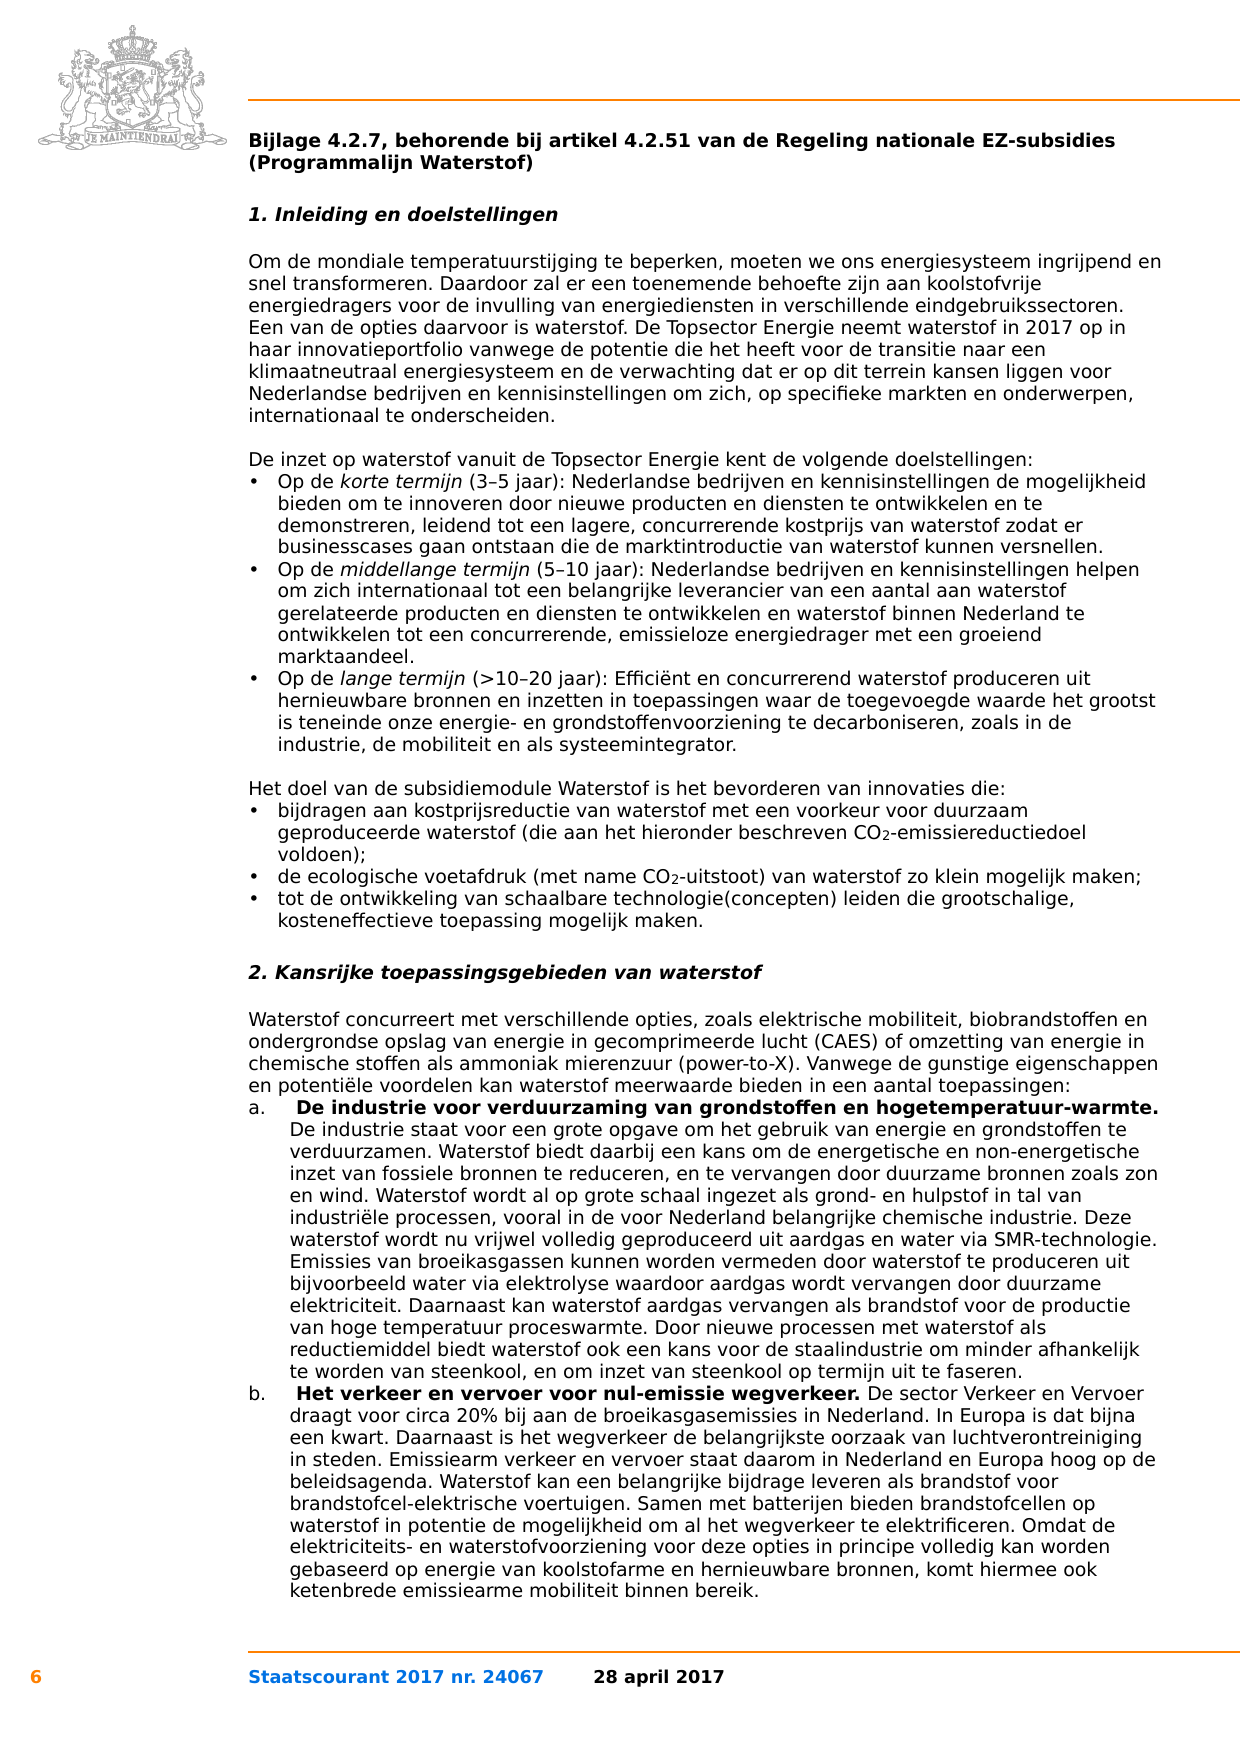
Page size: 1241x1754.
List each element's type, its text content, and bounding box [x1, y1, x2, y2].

text Waterstof concurreert met verschillende opties, zoals elektrische mobiliteit, biobrandstoffen en ondergrondse opslag van energie in gecomprimeerde lucht (CAES) of omzetting van energie in chemische stoffen als ammoniak mierenzuur (power-to-X). Vanwege de gunstige eigenschappen en potentiële voordelen kan waterstof meerwaarde bieden in een aantal toepassingen: [248, 1009, 1163, 1097]
text • Op de lange termijn (>10–20 jaar): Efficiënt en concurrerend waterstof produceren uit hernieuwbare bronnen en inzetten in toepassingen waar de toegevoegde waarde het grootst is teneinde onze energie- en grondstoffenvoorziening te decarboniseren, zoals in de industrie, de mobiliteit en als systeemintegrator. [248, 668, 1163, 756]
picture [38, 25, 227, 150]
subtitle 2. Kansrijke toepassingsgebieden van waterstof [248, 962, 1163, 984]
text • Op de korte termijn (3–5 jaar): Nederlandse bedrijven en kennisinstellingen de mogelijkheid bieden om te innoveren door nieuwe producten en diensten te ontwikkelen en te demonstreren, leidend tot een lagere, concurrerende kostprijs van waterstof zodat er businesscases gaan ontstaan die de marktintroductie van waterstof kunnen versnellen. [248, 471, 1163, 558]
text • Op de middellange termijn (5–10 jaar): Nederlandse bedrijven en kennisinstellingen helpen om zich internationaal tot een belangrijke leverancier van een aantal aan waterstof gerelateerde producten en diensten te ontwikkelen en waterstof binnen Nederland te ontwikkelen tot een concurrerende, emissieloze energiedrager met een groeiend marktaandeel. [248, 558, 1163, 668]
text De inzet op waterstof vanuit de Topsector Energie kent de volgende doelstellingen: [248, 448, 1163, 471]
subtitle Bijlage 4.2.7, behorende bij artikel 4.2.51 van de Regeling nationale EZ-subsidies (Programmalijn Waterstof) [248, 130, 1163, 174]
text • bijdragen aan kostprijsreductie van waterstof met een voorkeur voor duurzaam geproduceerde waterstof (die aan het hieronder beschreven CO2-emissiereductiedoel voldoen); [248, 800, 1163, 866]
text • de ecologische voetafdruk (met name CO2-uitstoot) van waterstof zo klein mogelijk maken; [248, 866, 1163, 888]
text b. Het verkeer en vervoer voor nul-emissie wegverkeer. De sector Verkeer en Vervoer draagt voor circa 20% bij aan de broeikasgasemissies in Nederland. In Europa is dat bijna een kwart. Daarnaast is het wegverkeer de belangrijkste oorzaak van luchtverontreiniging in steden. Emissiearm verkeer en vervoer staat daarom in Nederland en Europa hoog op de beleidsagenda. Waterstof kan een belangrijke bijdrage leveren als brandstof voor brandstofcel-elektrische voertuigen. Samen met batterijen bieden brandstofcellen op waterstof in potentie de mogelijkheid om al het wegverkeer te elektrificeren. Omdat de elektriciteits- en waterstofvoorziening voor deze opties in principe volledig kan worden gebaseerd op energie van koolstofarme en hernieuwbare bronnen, komt hiermee ook ketenbrede emissiearme mobiliteit binnen bereik. [248, 1383, 1163, 1602]
text Het doel van de subsidiemodule Waterstof is het bevorderen van innovaties die: [248, 778, 1163, 800]
text Om de mondiale temperatuurstijging te beperken, moeten we ons energiesysteem ingrijpend en snel transformeren. Daardoor zal er een toenemende behoefte zijn aan koolstofvrije energiedragers voor de invulling van energiediensten in verschillende eindgebruikssectoren. Een van de opties daarvoor is waterstof. De Topsector Energie neemt waterstof in 2017 op in haar innovatieportfolio vanwege de potentie die het heeft voor de transitie naar een klimaatneutraal energiesysteem en de verwachting dat er op dit terrein kansen liggen voor Nederlandse bedrijven en kennisinstellingen om zich, op specifieke markten en onderwerpen, internationaal te onderscheiden. [248, 251, 1163, 427]
text • tot de ontwikkeling van schaalbare technologie(concepten) leiden die grootschalige, kosteneffectieve toepassing mogelijk maken. [248, 888, 1163, 932]
subtitle 1. Inleiding en doelstellingen [248, 204, 1163, 226]
text a. De industrie voor verduurzaming van grondstoffen en hogetemperatuur-warmte. De industrie staat voor een grote opgave om het gebruik van energie en grondstoffen te verduurzamen. Waterstof biedt daarbij een kans om de energetische en non-energetische inzet van fossiele bronnen te reduceren, en te vervangen door duurzame bronnen zoals zon en wind. Waterstof wordt al op grote schaal ingezet als grond- en hulpstof in tal van industriële processen, vooral in de voor Nederland belangrijke chemische industrie. Deze waterstof wordt nu vrijwel volledig geproduceerd uit aardgas en water via SMR-technologie. Emissies van broeikasgassen kunnen worden vermeden door waterstof te produceren uit bijvoorbeeld water via elektrolyse waardoor aardgas wordt vervangen door duurzame elektriciteit. Daarnaast kan waterstof aardgas vervangen als brandstof voor de productie van hoge temperatuur proceswarmte. Door nieuwe processen met waterstof als reductiemiddel biedt waterstof ook een kans voor de staalindustrie om minder afhankelijk te worden van steenkool, en om inzet van steenkool op termijn uit te faseren. [248, 1097, 1163, 1383]
